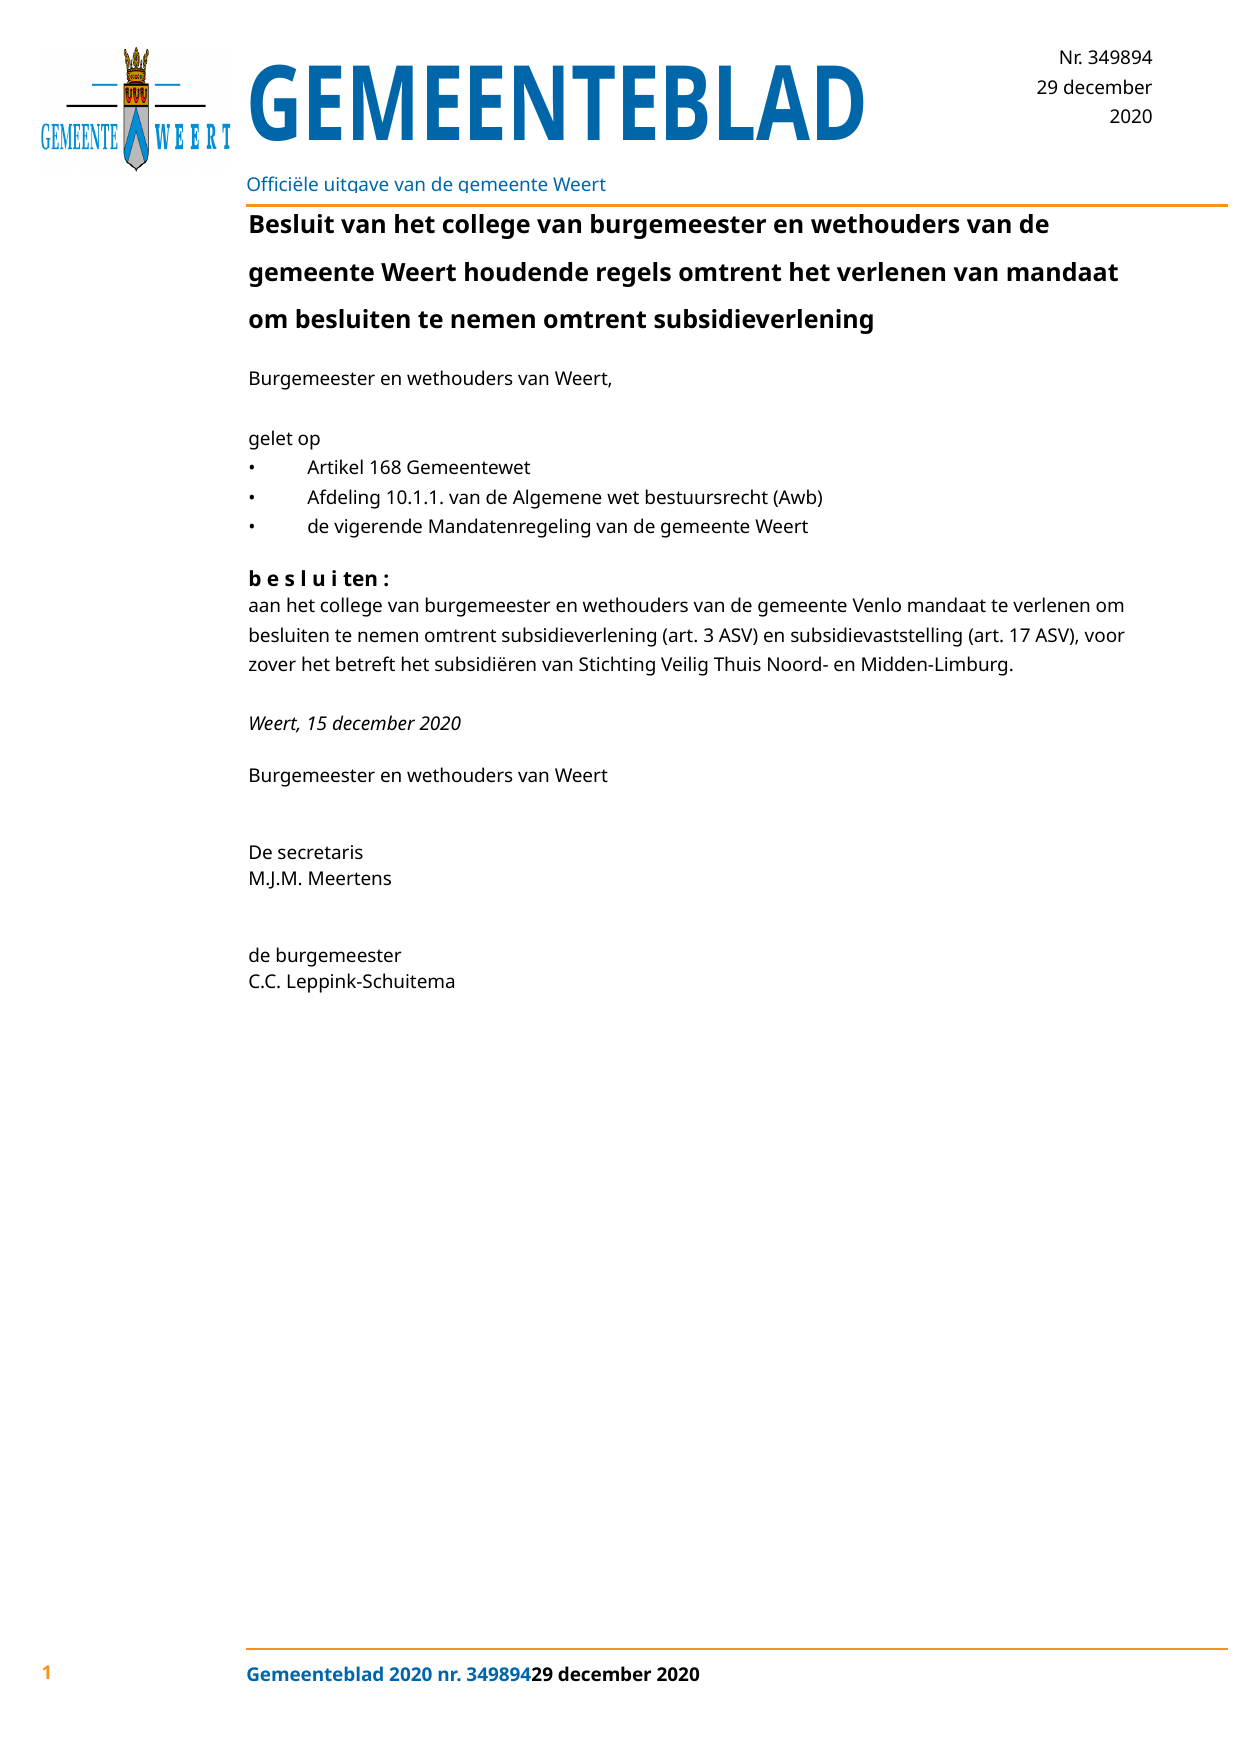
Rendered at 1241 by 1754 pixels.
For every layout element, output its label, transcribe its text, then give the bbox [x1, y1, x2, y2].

text C.C. Leppink-Schuitema [248, 968, 1152, 994]
text Burgemeester en wethouders van Weert, [248, 366, 1152, 391]
text b e s l u i ten : [248, 564, 1152, 592]
picture [41, 47, 231, 172]
text gelet op [248, 425, 1152, 450]
list de vigerende Mandatenregeling van de gemeente Weert [248, 513, 1152, 539]
list Afdeling 10.1.1. van de Algemene wet bestuursrecht (Awb) [248, 484, 1152, 509]
text aan het college van burgemeester en wethouders van de gemeente Venlo mandaat te verlenen om besluiten te nemen omtrent subsidieverlening (art. 3 ASV) en subsidievaststelling (art. 17 ASV), voor zover het betreft het subsidiëren van Stichting Veilig Thuis Noord- en Midden-Limburg. [248, 592, 1152, 677]
text De secretaris [248, 839, 1152, 865]
text Besluit van het college van burgemeester en wethouders van de gemeente Weert houdende regels omtrent het verlenen van mandaat om besluiten te nemen omtrent subsidieverlening [248, 207, 1152, 336]
list Artikel 168 Gemeentewet [248, 454, 1152, 480]
text Burgemeester en wethouders van Weert [248, 762, 1152, 788]
text Weert, 15 december 2020 [248, 711, 1152, 736]
text de burgemeester [248, 942, 1152, 968]
text M.J.M. Meertens [248, 865, 1152, 891]
